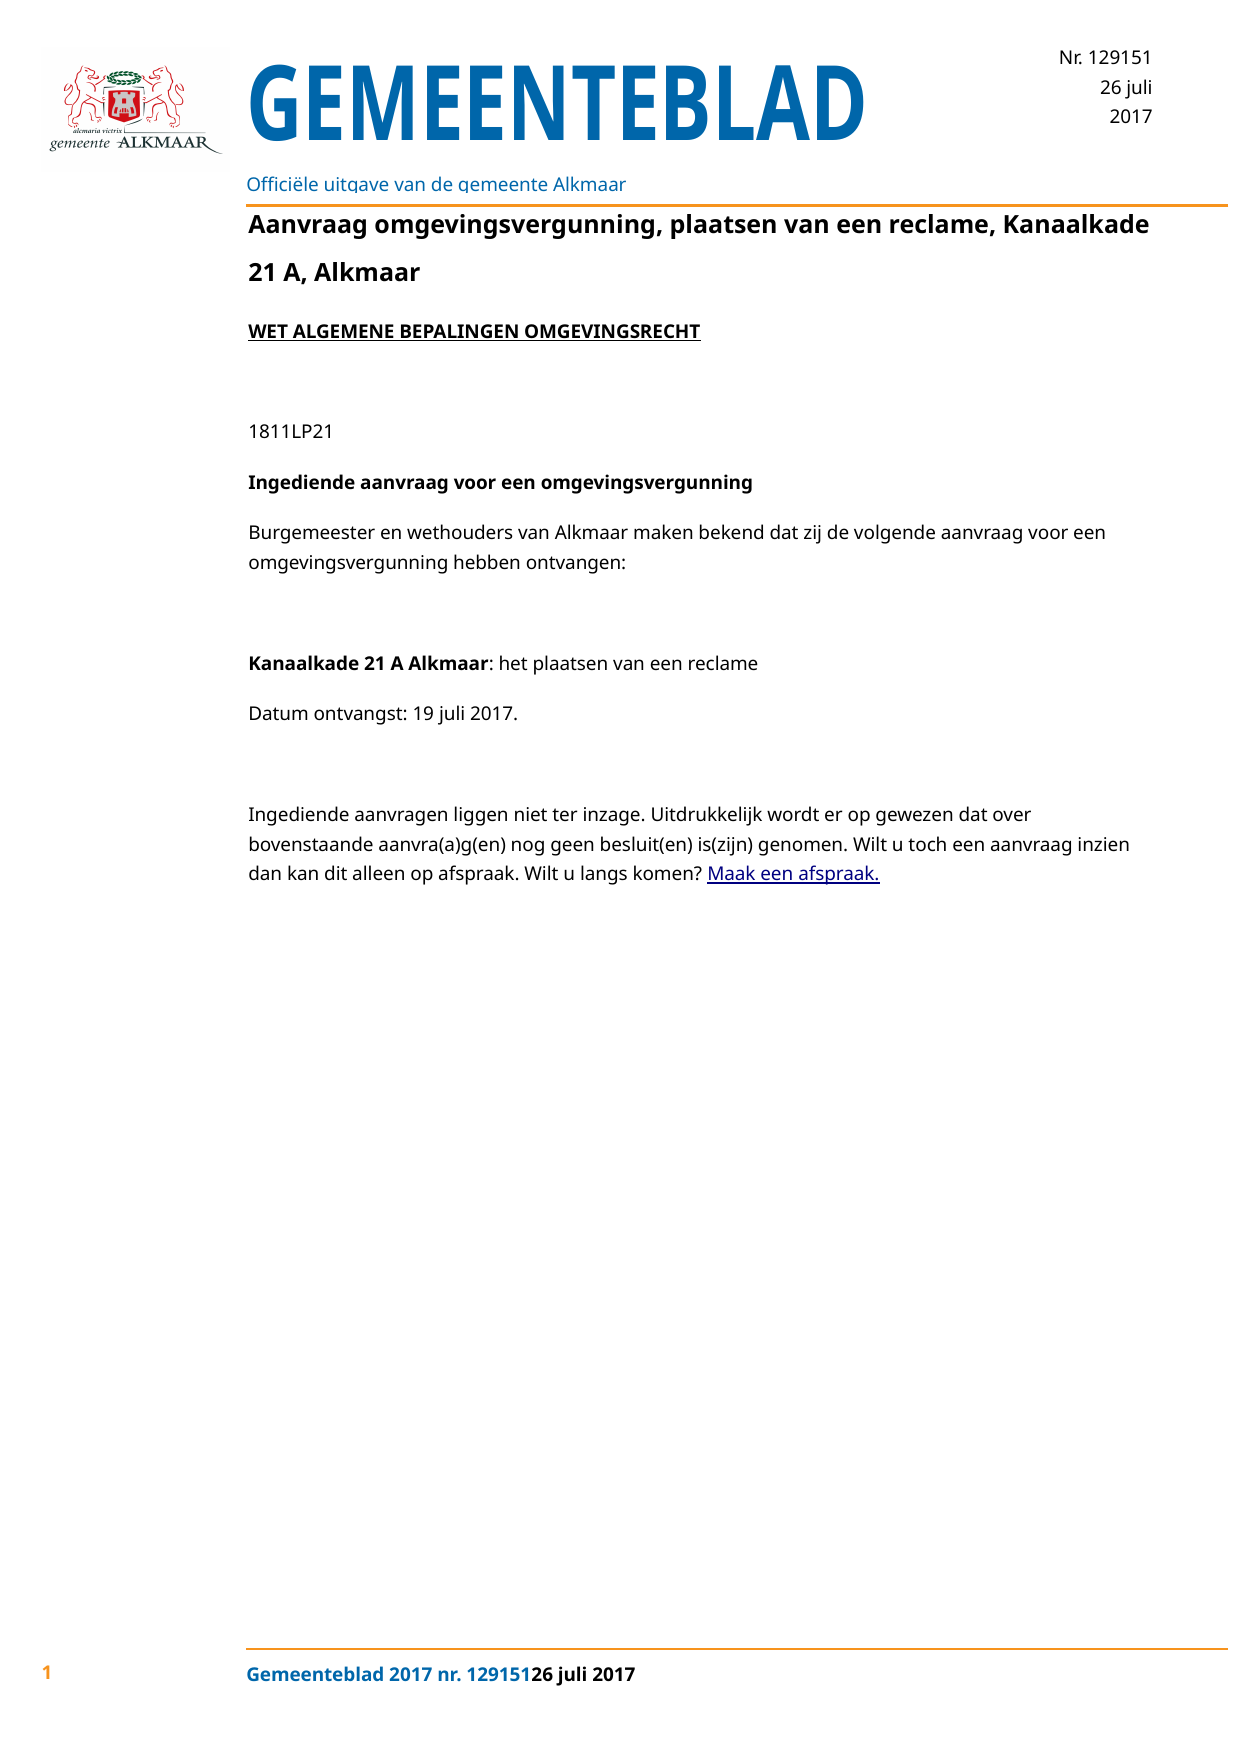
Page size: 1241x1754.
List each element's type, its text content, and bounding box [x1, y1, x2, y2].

text Burgemeester en wethouders van Alkmaar maken bekend dat zij de volgende aanvraag voor een omgevingsvergunning hebben ontvangen: [248, 519, 1152, 575]
text Kanaalkade 21 A Alkmaar: het plaatsen van een reclame [248, 650, 1152, 676]
text Datum ontvangst: 19 juli 2017. [248, 700, 1152, 726]
text 1811LP21 [248, 419, 1152, 444]
text Aanvraag omgevingsvergunning, plaatsen van een reclame, Kanaalkade 21 A, Alkmaar [248, 207, 1152, 288]
text Ingediende aanvragen liggen niet ter inzage. Uitdrukkelijk wordt er op gewezen dat over bovenstaande aanvra(a)g(en) nog geen besluit(en) is(zijn) genomen. Wilt u toch een aanvraag inzien dan kan dit alleen op afspraak. Wilt u langs komen? Maak een afspraak. [248, 801, 1152, 886]
text Ingediende aanvraag voor een omgevingsvergunning [248, 469, 1152, 495]
text WET ALGEMENE BEPALINGEN OMGEVINGSRECHT [248, 318, 1152, 344]
picture [41, 47, 231, 172]
